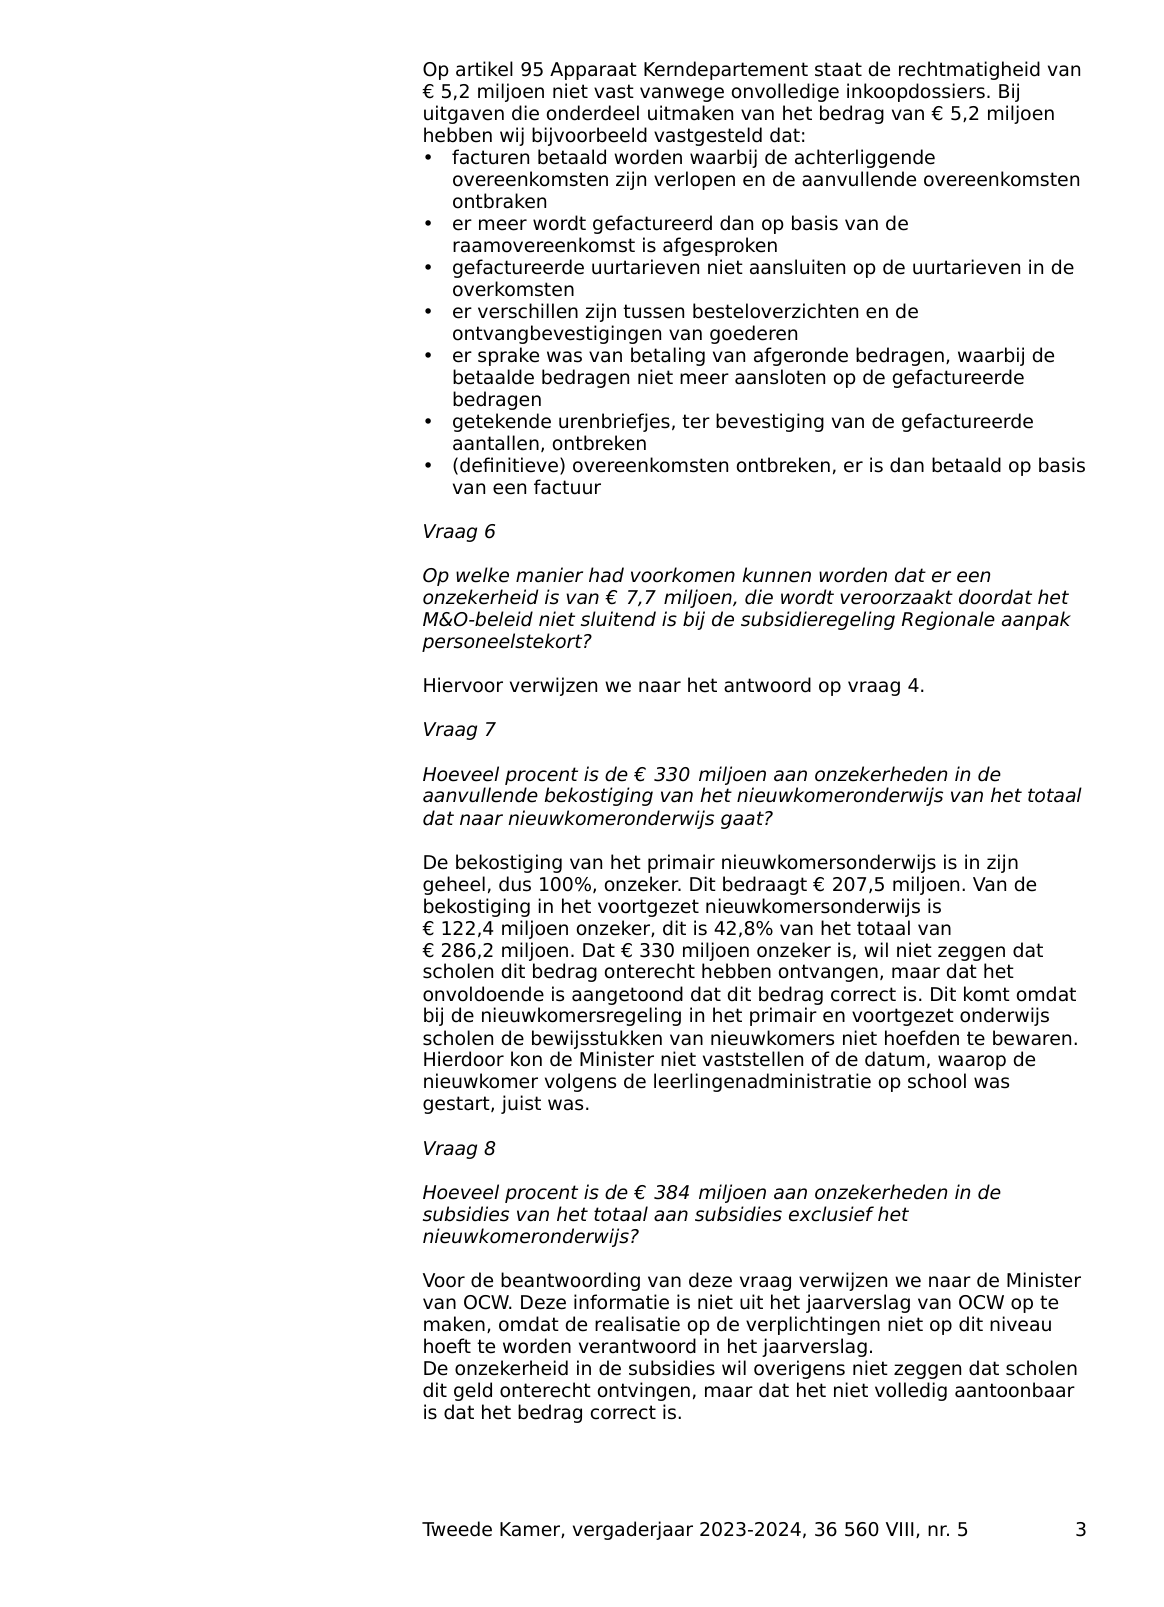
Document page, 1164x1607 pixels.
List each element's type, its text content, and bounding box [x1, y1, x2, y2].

subtitle Vraag 7 [422, 719, 1087, 741]
text Op artikel 95 Apparaat Kerndepartement staat de rechtmatigheid van € 5,2 miljoen niet vast vanwege onvolledige inkoopdossiers. Bij uitgaven die onderdeel uitmaken van het bedrag van € 5,2 miljoen hebben wij bijvoorbeeld vastgesteld dat: [422, 59, 1087, 147]
text De bekostiging van het primair nieuwkomersonderwijs is in zijn geheel, dus 100%, onzeker. Dit bedraagt € 207,5 miljoen. Van de bekostiging in het voortgezet nieuwkomersonderwijs is € 122,4 miljoen onzeker, dit is 42,8% van het totaal van € 286,2 miljoen. Dat € 330 miljoen onzeker is, wil niet zeggen dat scholen dit bedrag onterecht hebben ontvangen, maar dat het onvoldoende is aangetoond dat dit bedrag correct is. Dit komt omdat bij de nieuwkomersregeling in het primair en voortgezet onderwijs scholen de bewijsstukken van nieuwkomers niet hoefden te bewaren. Hierdoor kon de Minister niet vaststellen of de datum, waarop de nieuwkomer volgens de leerlingenadministratie op school was gestart, juist was. [422, 852, 1087, 1115]
text • gefactureerde uurtarieven niet aansluiten op de uurtarieven in de overkomsten [422, 257, 1087, 301]
text • (definitieve) overeenkomsten ontbreken, er is dan betaald op basis van een factuur [422, 455, 1087, 499]
text • er meer wordt gefactureerd dan op basis van de raamovereenkomst is afgesproken [422, 213, 1087, 257]
text • er sprake was van betaling van afgeronde bedragen, waarbij de betaalde bedragen niet meer aansloten op de gefactureerde bedragen [422, 345, 1087, 411]
text Hoeveel procent is de € 330 miljoen aan onzekerheden in de aanvullende bekostiging van het nieuwkomeronderwijs van het totaal dat naar nieuwkomeronderwijs gaat? [422, 763, 1087, 829]
text Hoeveel procent is de € 384 miljoen aan onzekerheden in de subsidies van het totaal aan subsidies exclusief het nieuwkomeronderwijs? [422, 1182, 1087, 1248]
text • getekende urenbriefjes, ter bevestiging van de gefactureerde aantallen, ontbreken [422, 411, 1087, 455]
subtitle Vraag 6 [422, 521, 1087, 543]
subtitle Vraag 8 [422, 1137, 1087, 1159]
text • facturen betaald worden waarbij de achterliggende overeenkomsten zijn verlopen en de aanvullende overeenkomsten ontbraken [422, 147, 1087, 213]
text De onzekerheid in de subsidies wil overigens niet zeggen dat scholen dit geld onterecht ontvingen, maar dat het niet volledig aantoonbaar is dat het bedrag correct is. [422, 1358, 1087, 1424]
text • er verschillen zijn tussen besteloverzichten en de ontvangbevestigingen van goederen [422, 301, 1087, 345]
text Hiervoor verwijzen we naar het antwoord op vraag 4. [422, 675, 1087, 697]
text Op welke manier had voorkomen kunnen worden dat er een onzekerheid is van € 7,7 miljoen, die wordt veroorzaakt doordat het M&O-beleid niet sluitend is bij de subsidieregeling Regionale aanpak personeelstekort? [422, 565, 1087, 653]
text Voor de beantwoording van deze vraag verwijzen we naar de Minister van OCW. Deze informatie is niet uit het jaarverslag van OCW op te maken, omdat de realisatie op de verplichtingen niet op dit niveau hoeft te worden verantwoord in het jaarverslag. [422, 1270, 1087, 1358]
